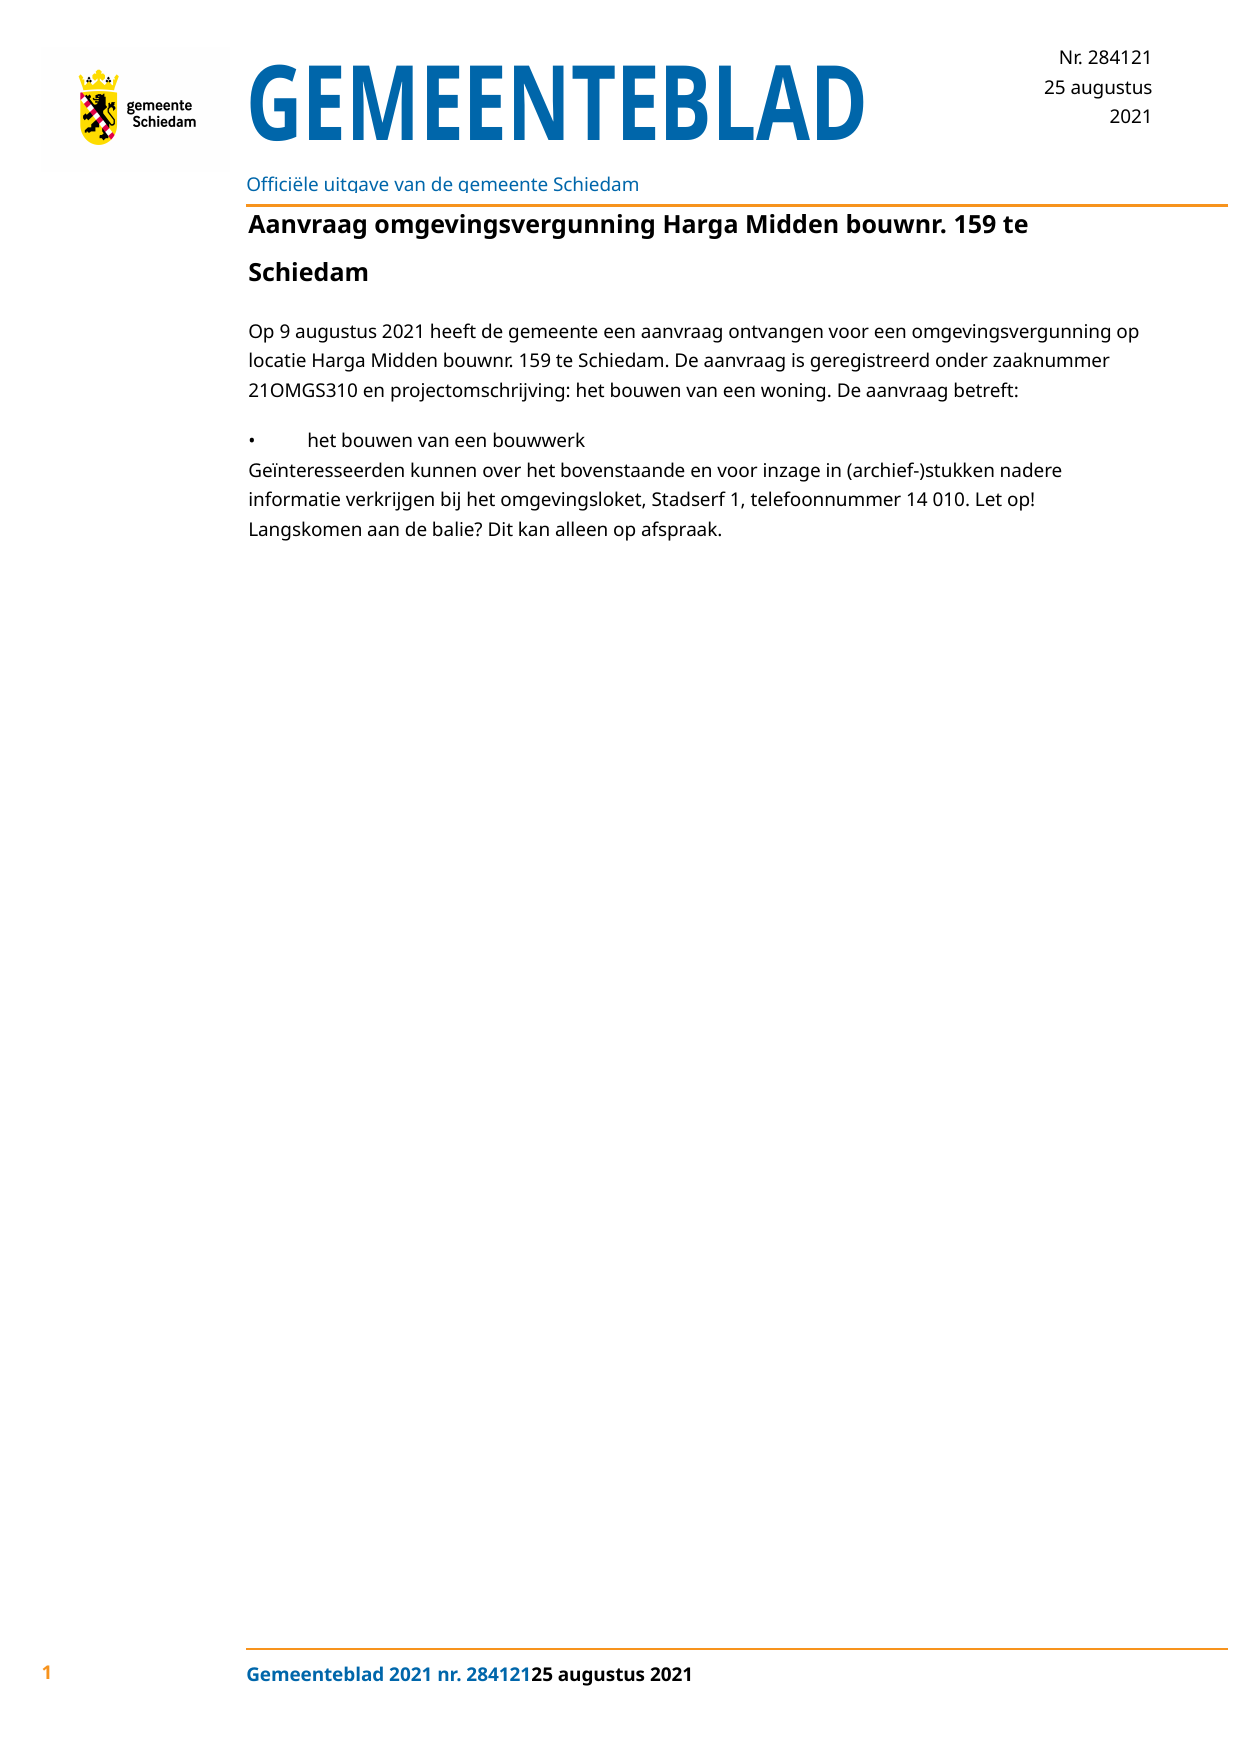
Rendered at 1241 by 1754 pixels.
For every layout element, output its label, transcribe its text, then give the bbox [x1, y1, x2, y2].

picture [41, 47, 231, 172]
list het bouwen van een bouwwerk [248, 427, 1152, 453]
text Aanvraag omgevingsvergunning Harga Midden bouwnr. 159 te Schiedam [248, 207, 1152, 288]
text Op 9 augustus 2021 heeft de gemeente een aanvraag ontvangen voor een omgevingsvergunning op locatie Harga Midden bouwnr. 159 te Schiedam. De aanvraag is geregistreerd onder zaaknummer 21OMGS310 en projectomschrijving: het bouwen van een woning. De aanvraag betreft: [248, 318, 1152, 403]
text Geïnteresseerden kunnen over het bovenstaande en voor inzage in (archief-)stukken nadere informatie verkrijgen bij het omgevingsloket, Stadserf 1, telefoonnummer 14 010. Let op! Langskomen aan de balie? Dit kan alleen op afspraak. [248, 457, 1152, 542]
